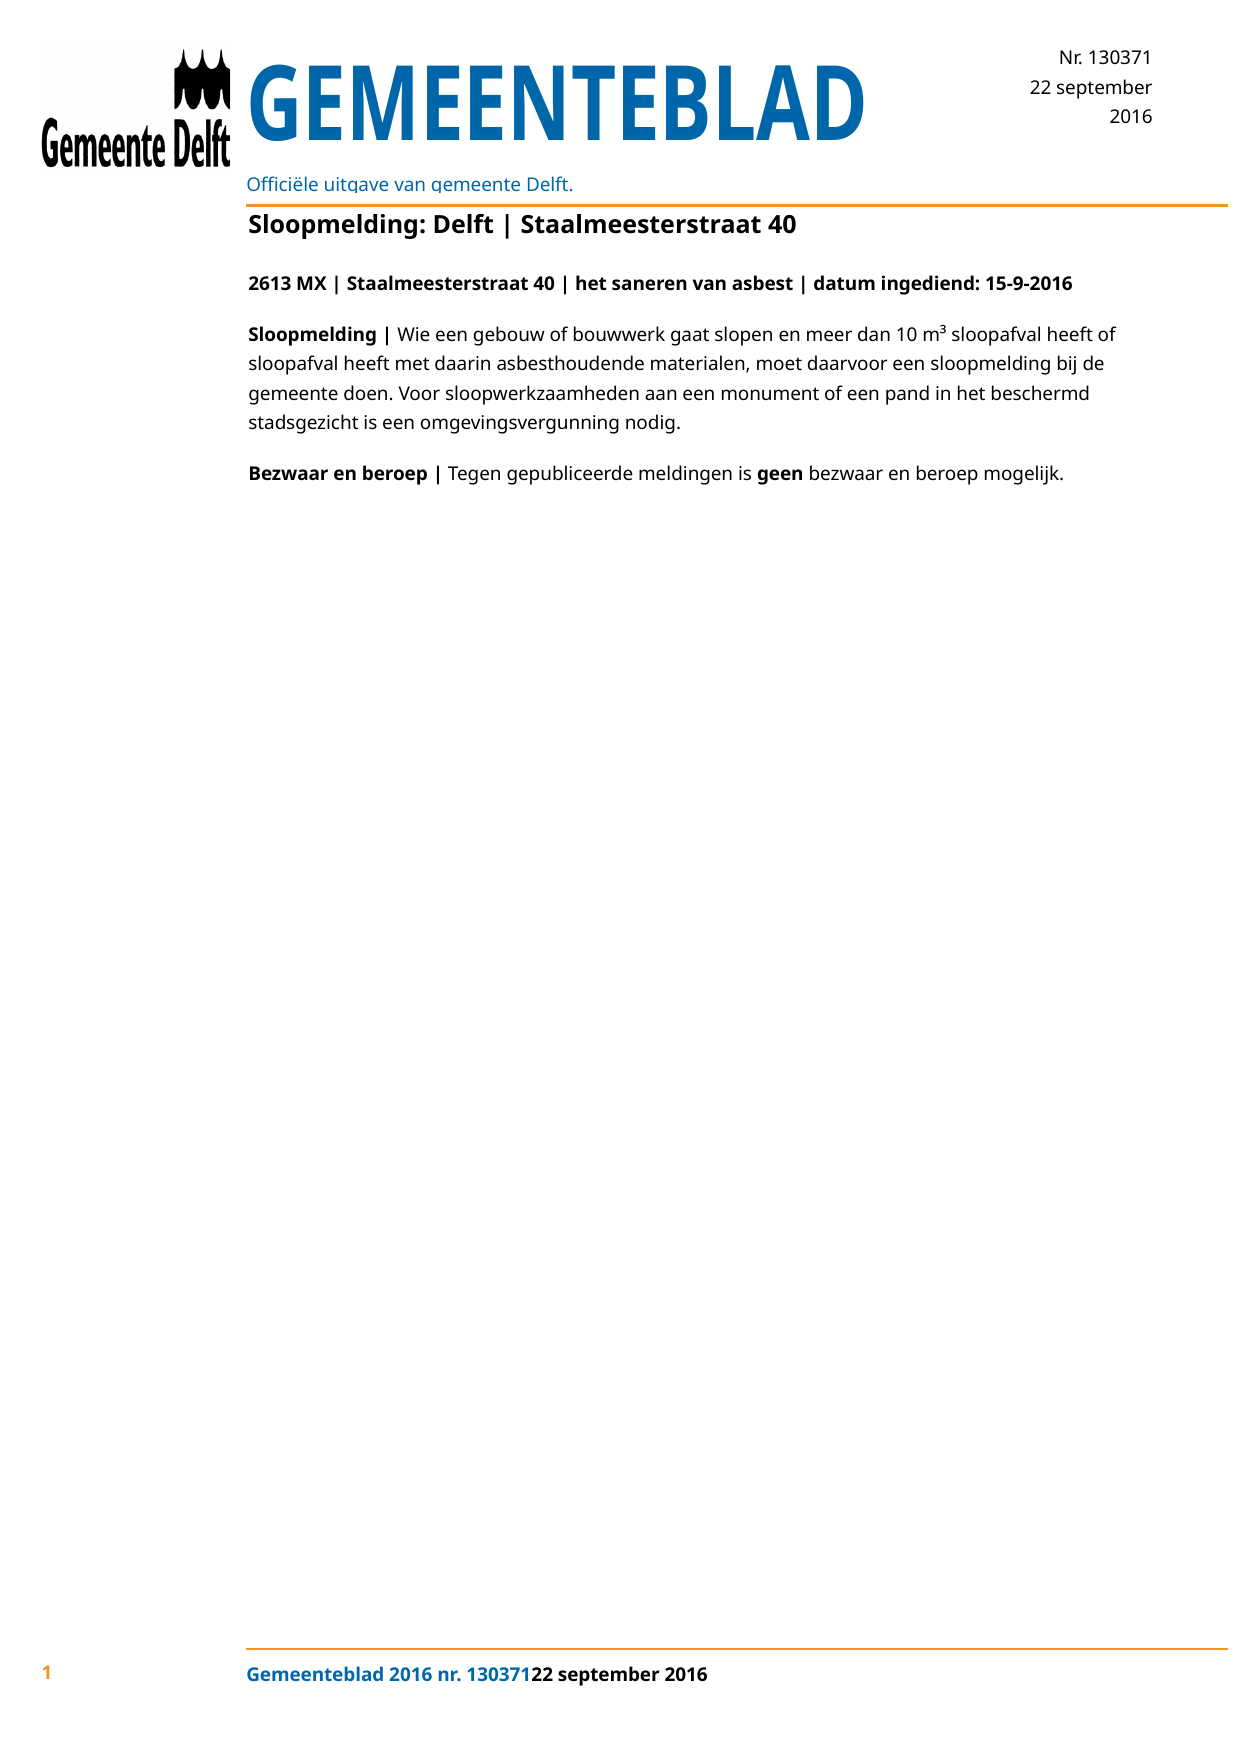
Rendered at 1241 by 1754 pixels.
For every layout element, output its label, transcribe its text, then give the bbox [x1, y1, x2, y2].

picture [41, 47, 231, 172]
text Sloopmelding: Delft | Staalmeesterstraat 40 [248, 207, 1152, 241]
text Bezwaar en beroep | Tegen gepubliceerde meldingen is geen bezwaar en beroep mogelijk. [248, 460, 1152, 486]
text Sloopmelding | Wie een gebouw of bouwwerk gaat slopen en meer dan 10 m³ sloopafval heeft of sloopafval heeft met daarin asbesthoudende materialen, moet daarvoor een sloopmelding bij de gemeente doen. Voor sloopwerkzaamheden aan een monument of een pand in het beschermd stadsgezicht is een omgevingsvergunning nodig. [248, 321, 1152, 435]
text 2613 MX | Staalmeesterstraat 40 | het saneren van asbest | datum ingediend: 15-9-2016 [248, 270, 1152, 296]
